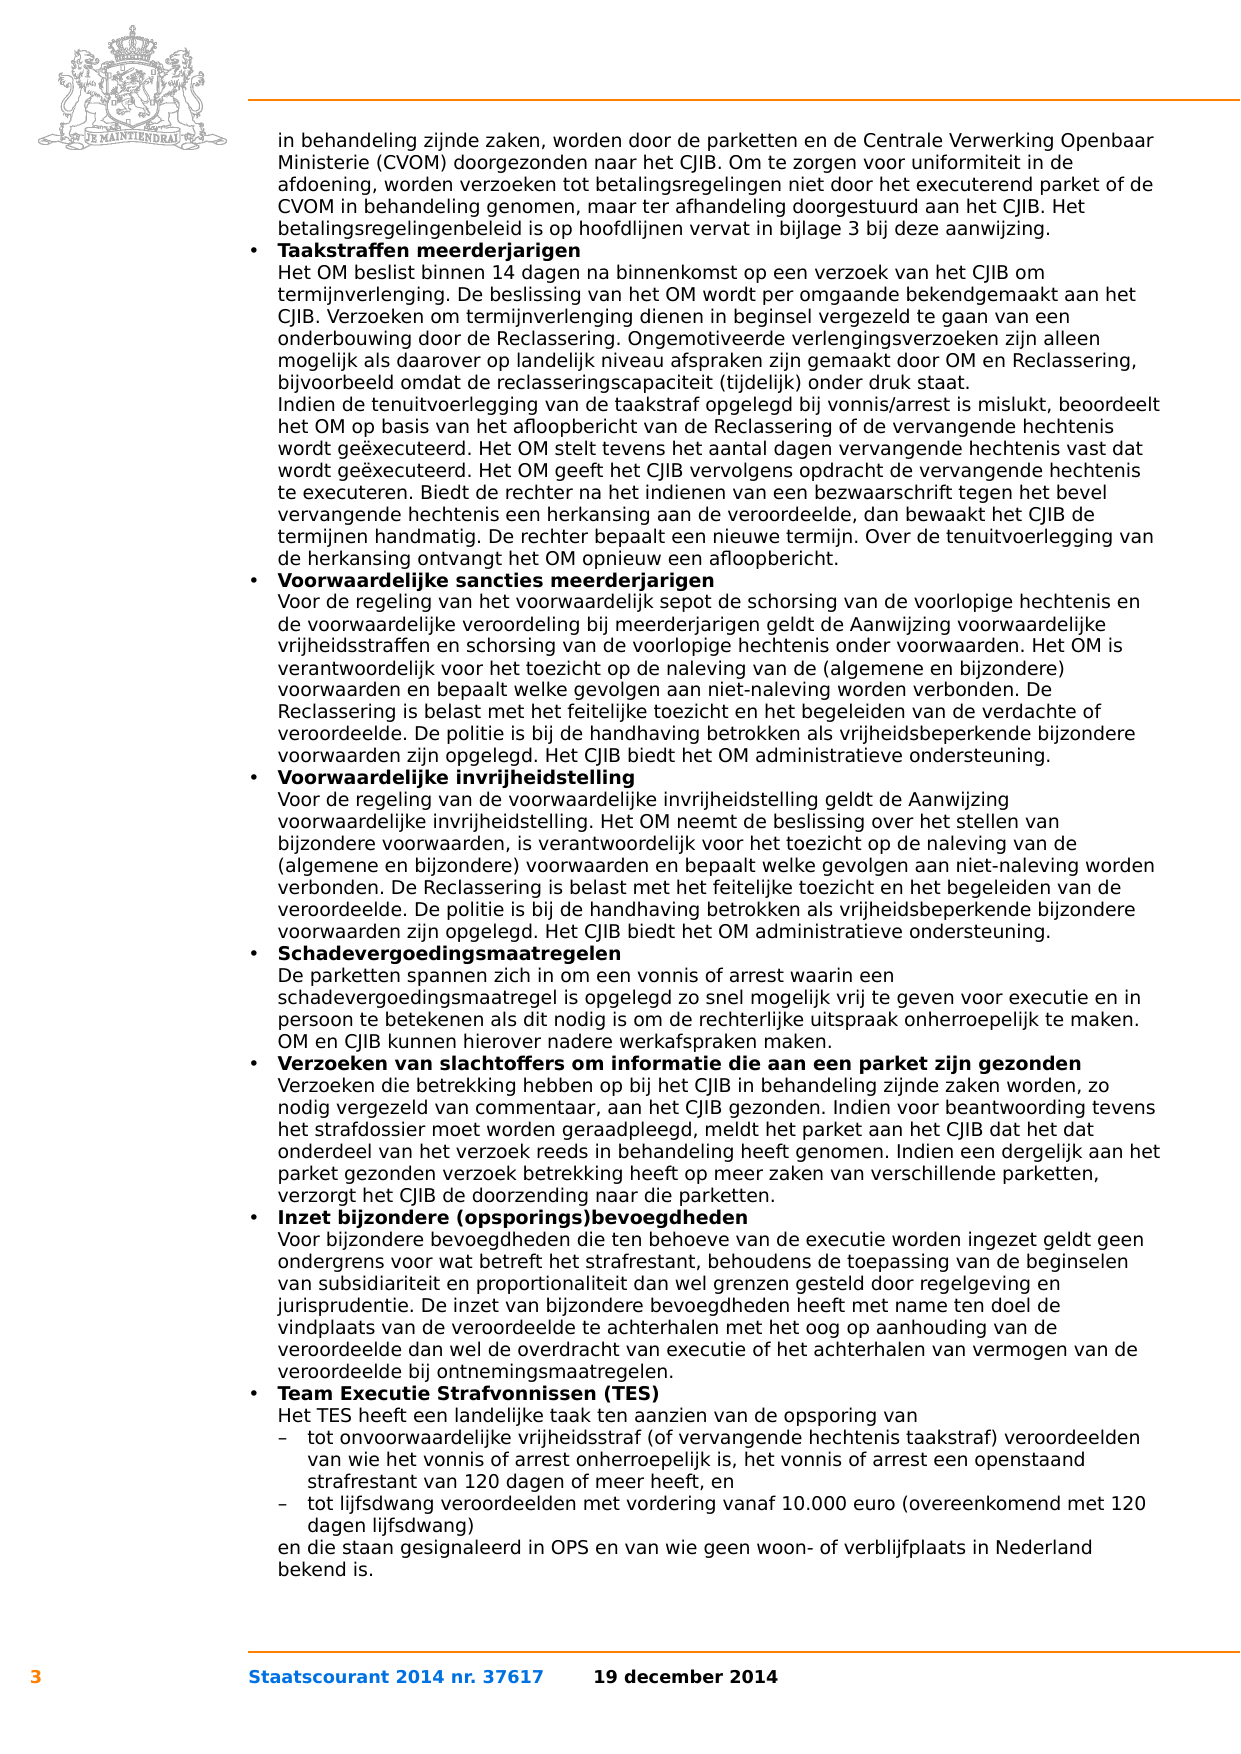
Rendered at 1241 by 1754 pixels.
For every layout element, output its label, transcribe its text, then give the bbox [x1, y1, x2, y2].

text • Voorwaardelijke sancties meerderjarigen [248, 569, 1163, 591]
picture [38, 25, 227, 150]
text Verzoeken die betrekking hebben op bij het CJIB in behandeling zijnde zaken worden, zo nodig vergezeld van commentaar, aan het CJIB gezonden. Indien voor beantwoording tevens het strafdossier moet worden geraadpleegd, meldt het parket aan het CJIB dat het dat onderdeel van het verzoek reeds in behandeling heeft genomen. Indien een dergelijk aan het parket gezonden verzoek betrekking heeft op meer zaken van verschillende parketten, verzorgt het CJIB de doorzending naar die parketten. [277, 1075, 1163, 1207]
text • Team Executie Strafvonnissen (TES) [248, 1383, 1163, 1405]
text en die staan gesignaleerd in OPS en van wie geen woon- of verblijfplaats in Nederland bekend is. [277, 1537, 1163, 1581]
text • Taakstraffen meerderjarigen [248, 240, 1163, 262]
text • Inzet bijzondere (opsporings)bevoegdheden [248, 1207, 1163, 1229]
text – tot lijfsdwang veroordeelden met vordering vanaf 10.000 euro (overeenkomend met 120 dagen lijfsdwang) [278, 1493, 1163, 1537]
text Voor de regeling van de voorwaardelijke invrijheidstelling geldt de Aanwijzing voorwaardelijke invrijheidstelling. Het OM neemt de beslissing over het stellen van bijzondere voorwaarden, is verantwoordelijk voor het toezicht op de naleving van de (algemene en bijzondere) voorwaarden en bepaalt welke gevolgen aan niet-naleving worden verbonden. De Reclassering is belast met het feitelijke toezicht en het begeleiden van de veroordeelde. De politie is bij de handhaving betrokken als vrijheidsbeperkende bijzondere voorwaarden zijn opgelegd. Het CJIB biedt het OM administratieve ondersteuning. [277, 789, 1163, 943]
text – tot onvoorwaardelijke vrijheidsstraf (of vervangende hechtenis taakstraf) veroordeelden van wie het vonnis of arrest onherroepelijk is, het vonnis of arrest een openstaand strafrestant van 120 dagen of meer heeft, en [278, 1427, 1163, 1493]
text • Voorwaardelijke invrijheidstelling [248, 767, 1163, 789]
text • Verzoeken van slachtoffers om informatie die aan een parket zijn gezonden [248, 1053, 1163, 1075]
text in behandeling zijnde zaken, worden door de parketten en de Centrale Verwerking Openbaar Ministerie (CVOM) doorgezonden naar het CJIB. Om te zorgen voor uniformiteit in de afdoening, worden verzoeken tot betalingsregelingen niet door het executerend parket of de CVOM in behandeling genomen, maar ter afhandeling doorgestuurd aan het CJIB. Het betalingsregelingenbeleid is op hoofdlijnen vervat in bijlage 3 bij deze aanwijzing. [277, 130, 1163, 240]
text Het OM beslist binnen 14 dagen na binnenkomst op een verzoek van het CJIB om termijnverlenging. De beslissing van het OM wordt per omgaande bekendgemaakt aan het CJIB. Verzoeken om termijnverlenging dienen in beginsel vergezeld te gaan van een onderbouwing door de Reclassering. Ongemotiveerde verlengingsverzoeken zijn alleen mogelijk als daarover op landelijk niveau afspraken zijn gemaakt door OM en Reclassering, bijvoorbeeld omdat de reclasseringscapaciteit (tijdelijk) onder druk staat. [277, 262, 1163, 394]
text Het TES heeft een landelijke taak ten aanzien van de opsporing van [277, 1405, 1163, 1427]
text • Schadevergoedingsmaatregelen [248, 943, 1163, 965]
text Voor de regeling van het voorwaardelijk sepot de schorsing van de voorlopige hechtenis en de voorwaardelijke veroordeling bij meerderjarigen geldt de Aanwijzing voorwaardelijke vrijheidsstraffen en schorsing van de voorlopige hechtenis onder voorwaarden. Het OM is verantwoordelijk voor het toezicht op de naleving van de (algemene en bijzondere) voorwaarden en bepaalt welke gevolgen aan niet-naleving worden verbonden. De Reclassering is belast met het feitelijke toezicht en het begeleiden van de verdachte of veroordeelde. De politie is bij de handhaving betrokken als vrijheidsbeperkende bijzondere voorwaarden zijn opgelegd. Het CJIB biedt het OM administratieve ondersteuning. [277, 591, 1163, 767]
text Indien de tenuitvoerlegging van de taakstraf opgelegd bij vonnis/arrest is mislukt, beoordeelt het OM op basis van het afloopbericht van de Reclassering of de vervangende hechtenis wordt geëxecuteerd. Het OM stelt tevens het aantal dagen vervangende hechtenis vast dat wordt geëxecuteerd. Het OM geeft het CJIB vervolgens opdracht de vervangende hechtenis te executeren. Biedt de rechter na het indienen van een bezwaarschrift tegen het bevel vervangende hechtenis een herkansing aan de veroordeelde, dan bewaakt het CJIB de termijnen handmatig. De rechter bepaalt een nieuwe termijn. Over de tenuitvoerlegging van de herkansing ontvangt het OM opnieuw een afloopbericht. [277, 394, 1163, 569]
text De parketten spannen zich in om een vonnis of arrest waarin een schadevergoedingsmaatregel is opgelegd zo snel mogelijk vrij te geven voor executie en in persoon te betekenen als dit nodig is om de rechterlijke uitspraak onherroepelijk te maken. OM en CJIB kunnen hierover nadere werkafspraken maken. [277, 965, 1163, 1053]
text Voor bijzondere bevoegdheden die ten behoeve van de executie worden ingezet geldt geen ondergrens voor wat betreft het strafrestant, behoudens de toepassing van de beginselen van subsidiariteit en proportionaliteit dan wel grenzen gesteld door regelgeving en jurisprudentie. De inzet van bijzondere bevoegdheden heeft met name ten doel de vindplaats van de veroordeelde te achterhalen met het oog op aanhouding van de veroordeelde dan wel de overdracht van executie of het achterhalen van vermogen van de veroordeelde bij ontnemingsmaatregelen. [277, 1229, 1163, 1383]
